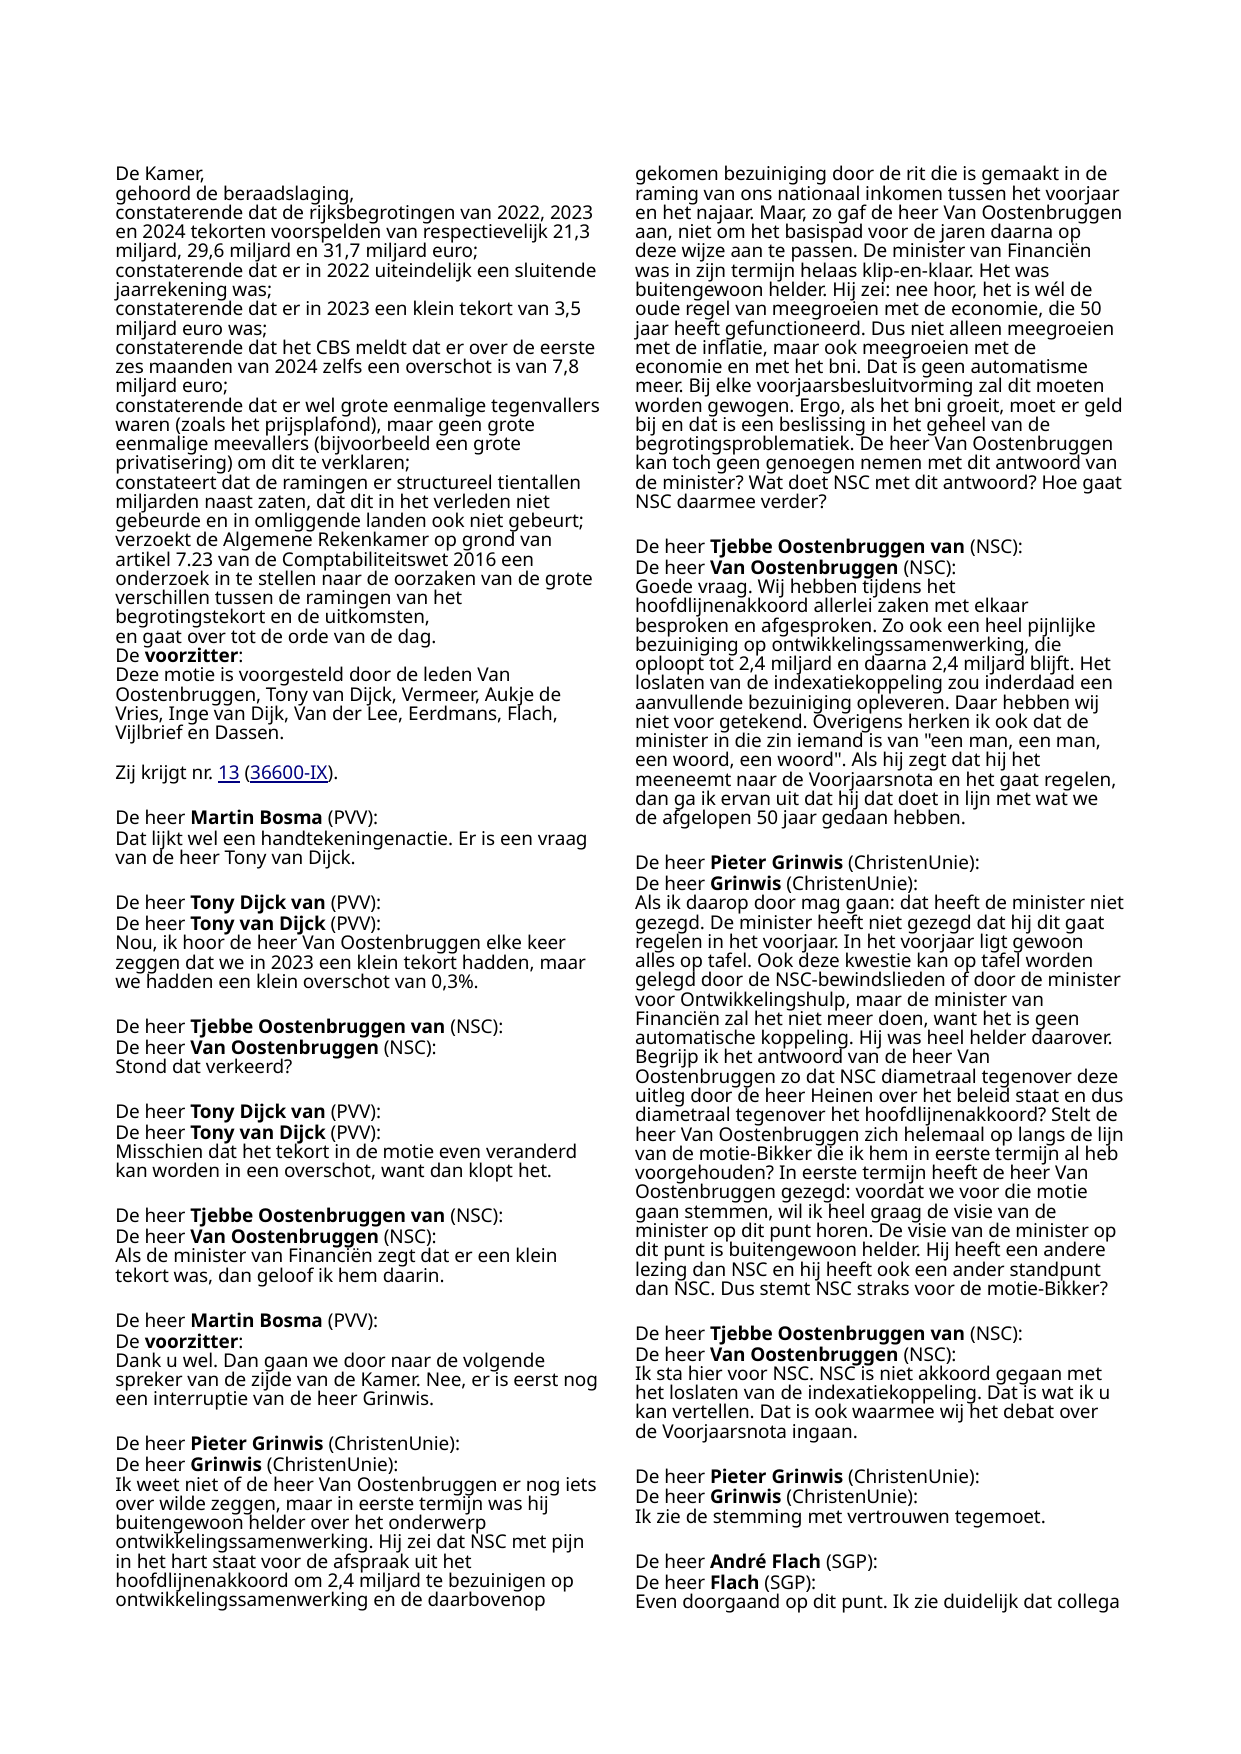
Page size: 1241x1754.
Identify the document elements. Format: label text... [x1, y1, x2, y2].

text De heer Grinwis (ChristenUnie): [635, 875, 1125, 894]
text De heer Van Oostenbruggen (NSC): [115, 1039, 605, 1058]
text Stond dat verkeerd? [115, 1058, 605, 1077]
text Zij krijgt nr. 13 (36600-IX). [115, 764, 605, 783]
text De heer Tjebbe Oostenbruggen van (NSC): [635, 1320, 1125, 1346]
text De heer Martin Bosma (PVV): [115, 1307, 605, 1333]
text Dat lijkt wel een handtekeningenactie. Er is een vraag van de heer Tony van Dijck. [115, 830, 605, 868]
text verzoekt de Algemene Rekenkamer op grond van artikel 7.23 van de Comptabiliteitswet 2016 een onderzoek in te stellen naar de oorzaken van de grote verschillen tussen de ramingen van het begrotingstekort en de uitkomsten, [115, 531, 605, 628]
text Goede vraag. Wij hebben tijdens het hoofdlijnenakkoord allerlei zaken met elkaar besproken en afgesproken. Zo ook een heel pijnlijke bezuiniging op ontwikkelingssamenwerking, die oploopt tot 2,4 miljard en daarna 2,4 miljard blijft. Het loslaten van de indexatiekoppeling zou inderdaad een aanvullende bezuiniging opleveren. Daar hebben wij niet voor getekend. Overigens herken ik ook dat de minister in die zin iemand is van "een man, een man, een woord, een woord". Als hij zegt dat hij het meeneemt naar de Voorjaarsnota en het gaat regelen, dan ga ik ervan uit dat hij dat doet in lijn met wat we de afgelopen 50 jaar gedaan hebben. [635, 578, 1125, 828]
text constaterende dat er wel grote eenmalige tegenvallers waren (zoals het prijsplafond), maar geen grote eenmalige meevallers (bijvoorbeeld een grote privatisering) om dit te verklaren; [115, 397, 605, 474]
text Dank u wel. Dan gaan we door naar de volgende spreker van de zijde van de Kamer. Nee, er is eerst nog een interruptie van de heer Grinwis. [115, 1352, 605, 1410]
text De heer Tjebbe Oostenbruggen van (NSC): [635, 533, 1125, 559]
text Ik weet niet of de heer Van Oostenbruggen er nog iets over wilde zeggen, maar in eerste termijn was hij buitengewoon helder over het onderwerp ontwikkelingssamenwerking. Hij zei dat NSC met pijn in het hart staat voor de afspraak uit het hoofdlijnenakkoord om 2,4 miljard te bezuinigen op ontwikkelingssamenwerking en de daarbovenop [115, 1476, 605, 1610]
text constaterende dat er in 2022 uiteindelijk een sluitende jaarrekening was; [115, 262, 605, 300]
text Ik zie de stemming met vertrouwen tegemoet. [635, 1508, 1125, 1527]
text De heer Flach (SGP): [635, 1574, 1125, 1593]
text De heer Pieter Grinwis (ChristenUnie): [635, 849, 1125, 875]
text De heer Grinwis (ChristenUnie): [635, 1488, 1125, 1508]
text constateert dat de ramingen er structureel tientallen miljarden naast zaten, dat dit in het verleden niet gebeurde en in omliggende landen ook niet gebeurt; [115, 474, 605, 531]
text De heer Van Oostenbruggen (NSC): [115, 1228, 605, 1247]
text De heer Martin Bosma (PVV): [115, 804, 605, 830]
text Misschien dat het tekort in de motie even veranderd kan worden in een overschot, want dan klopt het. [115, 1143, 605, 1182]
text De heer Pieter Grinwis (ChristenUnie): [115, 1431, 605, 1456]
text constaterende dat de rijksbegrotingen van 2022, 2023 en 2024 tekorten voorspelden van respectievelijk 21,3 miljard, 29,6 miljard en 31,7 miljard euro; [115, 204, 605, 262]
text De heer Tony van Dijck (PVV): [115, 1124, 605, 1143]
text De Kamer, [115, 165, 605, 184]
text Nou, ik hoor de heer Van Oostenbruggen elke keer zeggen dat we in 2023 een klein tekort hadden, maar we hadden een klein overschot van 0,3%. [115, 934, 605, 992]
text De heer Van Oostenbruggen (NSC): [635, 1346, 1125, 1365]
text De heer Van Oostenbruggen (NSC): [635, 559, 1125, 578]
text constaterende dat het CBS meldt dat er over de eerste zes maanden van 2024 zelfs een overschot is van 7,8 miljard euro; [115, 339, 605, 397]
text De heer Tony van Dijck (PVV): [115, 915, 605, 934]
text De heer Tjebbe Oostenbruggen van (NSC): [115, 1202, 605, 1228]
text De heer Pieter Grinwis (ChristenUnie): [635, 1463, 1125, 1488]
text Als de minister van Financiën zegt dat er een klein tekort was, dan geloof ik hem daarin. [115, 1247, 605, 1286]
text Als ik daarop door mag gaan: dat heeft de minister niet gezegd. De minister heeft niet gezegd dat hij dit gaat regelen in het voorjaar. In het voorjaar ligt gewoon alles op tafel. Ook deze kwestie kan op tafel worden gelegd door de NSC-bewindslieden of door de minister voor Ontwikkelingshulp, maar de minister van Financiën zal het niet meer doen, want het is geen automatische koppeling. Hij was heel helder daarover. Begrijp ik het antwoord van de heer Van Oostenbruggen zo dat NSC diametraal tegenover deze uitleg door de heer Heinen over het beleid staat en dus diametraal tegenover het hoofdlijnenakkoord? Stelt de heer Van Oostenbruggen zich helemaal op langs de lijn van de motie-Bikker die ik hem in eerste termijn al heb voorgehouden? In eerste termijn heeft de heer Van Oostenbruggen gezegd: voordat we voor die motie gaan stemmen, wil ik heel graag de visie van de minister op dit punt horen. De visie van de minister op dit punt is buitengewoon helder. Hij heeft een andere lezing dan NSC en hij heeft ook een ander standpunt dan NSC. Dus stemt NSC straks voor de motie-Bikker? [635, 894, 1125, 1299]
text De heer André Flach (SGP): [635, 1548, 1125, 1574]
text gekomen bezuiniging door de rit die is gemaakt in de raming van ons nationaal inkomen tussen het voorjaar en het najaar. Maar, zo gaf de heer Van Oostenbruggen aan, niet om het basispad voor de jaren daarna op deze wijze aan te passen. De minister van Financiën was in zijn termijn helaas klip-en-klaar. Het was buitengewoon helder. Hij zei: nee hoor, het is wél de oude regel van meegroeien met de economie, die 50 jaar heeft gefunctioneerd. Dus niet alleen meegroeien met de inflatie, maar ook meegroeien met de economie en met het bni. Dat is geen automatisme meer. Bij elke voorjaarsbesluitvorming zal dit moeten worden gewogen. Ergo, als het bni groeit, moet er geld bij en dat is een beslissing in het geheel van de begrotingsproblematiek. De heer Van Oostenbruggen kan toch geen genoegen nemen met dit antwoord van de minister? Wat doet NSC met dit antwoord? Hoe gaat NSC daarmee verder? [635, 165, 1125, 512]
text De heer Tjebbe Oostenbruggen van (NSC): [115, 1013, 605, 1039]
text De heer Tony Dijck van (PVV): [115, 1098, 605, 1124]
text gehoord de beraadslaging, [115, 184, 605, 204]
text De voorzitter: [115, 1333, 605, 1352]
text Ik sta hier voor NSC. NSC is niet akkoord gegaan met het loslaten van de indexatiekoppeling. Dat is wat ik u kan vertellen. Dat is ook waarmee wij het debat over de Voorjaarsnota ingaan. [635, 1365, 1125, 1442]
text constaterende dat er in 2023 een klein tekort van 3,5 miljard euro was; [115, 300, 605, 339]
text De heer Tony Dijck van (PVV): [115, 889, 605, 915]
text Deze motie is voorgesteld door de leden Van Oostenbruggen, Tony van Dijck, Vermeer, Aukje de Vries, Inge van Dijk, Van der Lee, Eerdmans, Flach, Vijlbrief en Dassen. [115, 666, 605, 743]
text Even doorgaand op dit punt. Ik zie duidelijk dat collega [635, 1593, 1125, 1612]
text De voorzitter: [115, 647, 605, 666]
text De heer Grinwis (ChristenUnie): [115, 1456, 605, 1476]
text en gaat over tot de orde van de dag. [115, 628, 605, 647]
